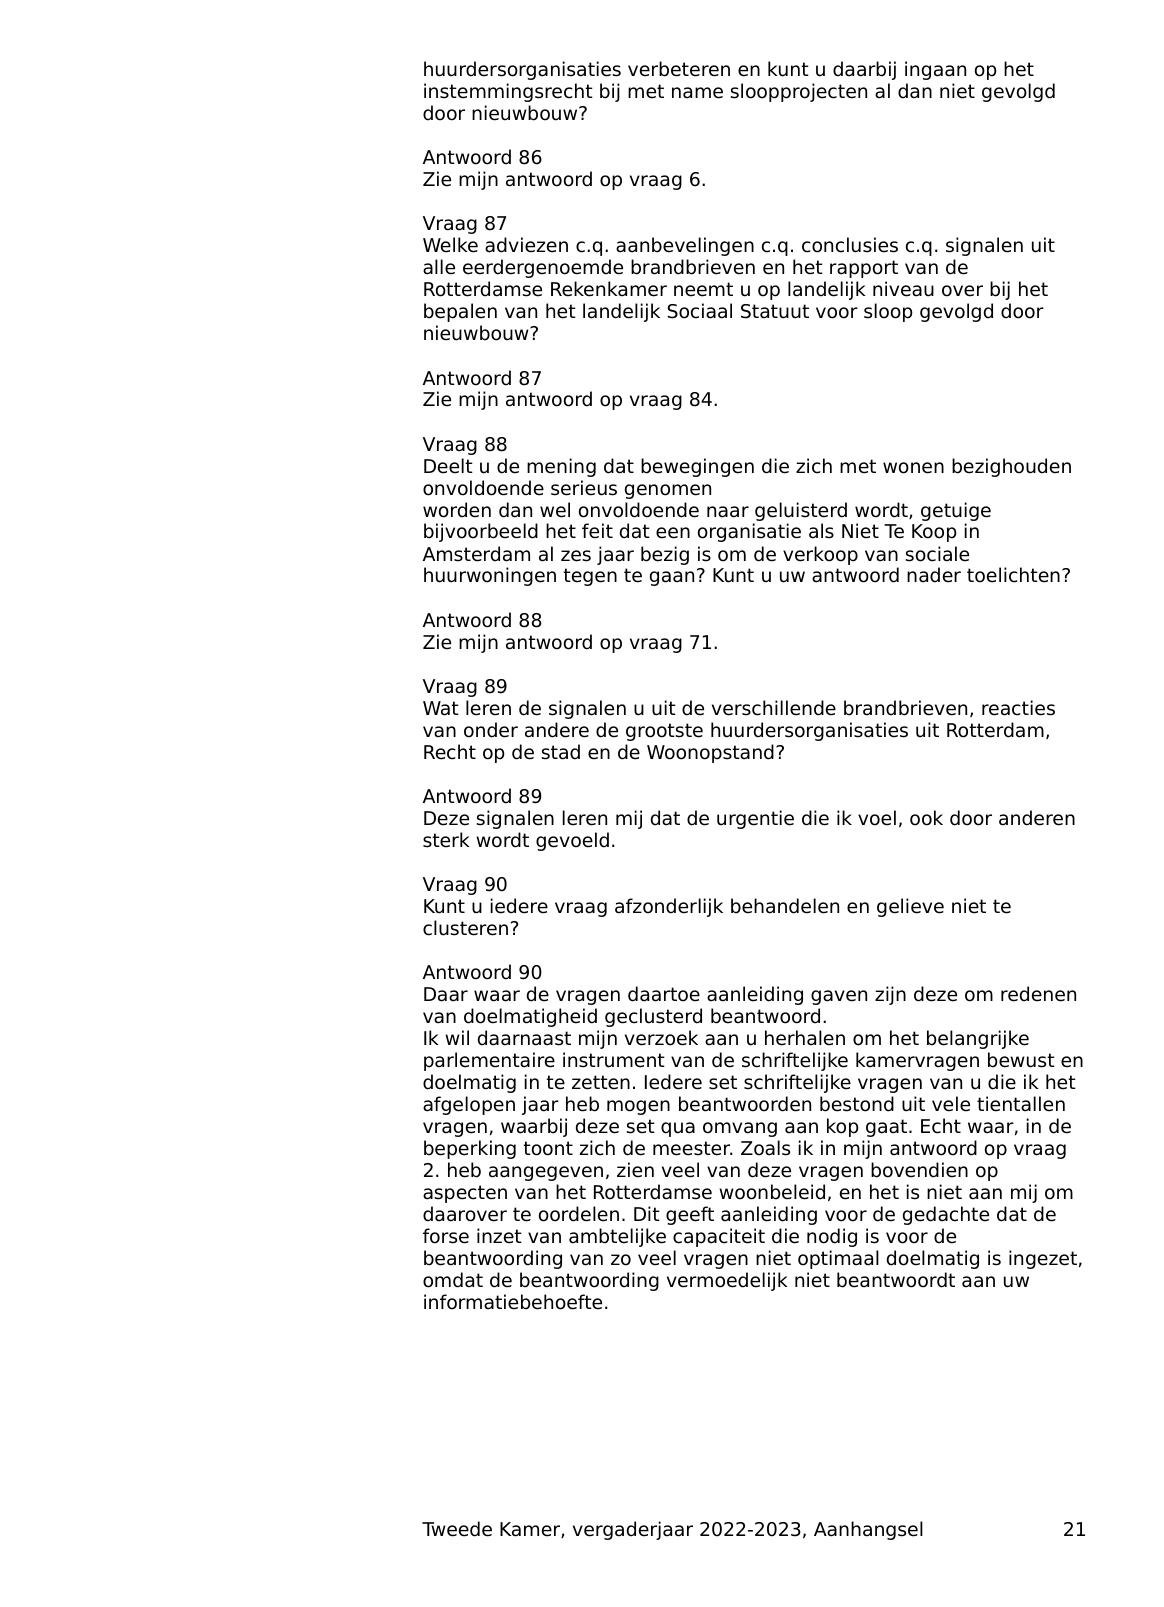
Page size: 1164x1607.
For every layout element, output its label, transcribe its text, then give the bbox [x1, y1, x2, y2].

text Zie mijn antwoord op vraag 71. [422, 632, 1087, 653]
text Kunt u iedere vraag afzonderlijk behandelen en gelieve niet te clusteren? [422, 896, 1087, 940]
text Vraag 90 [422, 874, 1087, 896]
text Antwoord 86 [422, 147, 1087, 169]
text Antwoord 89 [422, 786, 1087, 808]
text huurdersorganisaties verbeteren en kunt u daarbij ingaan op het instemmingsrecht bij met name sloopprojecten al dan niet gevolgd door nieuwbouw? [422, 59, 1087, 125]
text Zie mijn antwoord op vraag 6. [422, 169, 1087, 191]
text Antwoord 90 [422, 962, 1087, 984]
text Zie mijn antwoord op vraag 84. [422, 389, 1087, 411]
text Antwoord 88 [422, 609, 1087, 632]
text Welke adviezen c.q. aanbevelingen c.q. conclusies c.q. signalen uit alle eerdergenoemde brandbrieven en het rapport van de Rotterdamse Rekenkamer neemt u op landelijk niveau over bij het bepalen van het landelijk Sociaal Statuut voor sloop gevolgd door nieuwbouw? [422, 235, 1087, 345]
text Deze signalen leren mij dat de urgentie die ik voel, ook door anderen sterk wordt gevoeld. [422, 808, 1087, 852]
text Vraag 88 [422, 433, 1087, 456]
text Vraag 87 [422, 213, 1087, 235]
text Ik wil daarnaast mijn verzoek aan u herhalen om het belangrijke parlementaire instrument van de schriftelijke kamervragen bewust en doelmatig in te zetten. Iedere set schriftelijke vragen van u die ik het afgelopen jaar heb mogen beantwoorden bestond uit vele tientallen vragen, waarbij deze set qua omvang aan kop gaat. Echt waar, in de beperking toont zich de meester. Zoals ik in mijn antwoord op vraag 2. heb aangegeven, zien veel van deze vragen bovendien op aspecten van het Rotterdamse woonbeleid, en het is niet aan mij om daarover te oordelen. Dit geeft aanleiding voor de gedachte dat de forse inzet van ambtelijke capaciteit die nodig is voor de beantwoording van zo veel vragen niet optimaal doelmatig is ingezet, omdat de beantwoording vermoedelijk niet beantwoordt aan uw informatiebehoefte. [422, 1028, 1087, 1314]
text Daar waar de vragen daartoe aanleiding gaven zijn deze om redenen van doelmatigheid geclusterd beantwoord. [422, 984, 1087, 1028]
text Antwoord 87 [422, 367, 1087, 389]
text Wat leren de signalen u uit de verschillende brandbrieven, reacties van onder andere de grootste huurdersorganisaties uit Rotterdam, Recht op de stad en de Woonopstand? [422, 698, 1087, 764]
text worden dan wel onvoldoende naar geluisterd wordt, getuige bijvoorbeeld het feit dat een organisatie als Niet Te Koop in Amsterdam al zes jaar bezig is om de verkoop van sociale huurwoningen tegen te gaan? Kunt u uw antwoord nader toelichten? [422, 499, 1087, 587]
text Deelt u de mening dat bewegingen die zich met wonen bezighouden onvoldoende serieus genomen [422, 456, 1087, 499]
text Vraag 89 [422, 676, 1087, 698]
